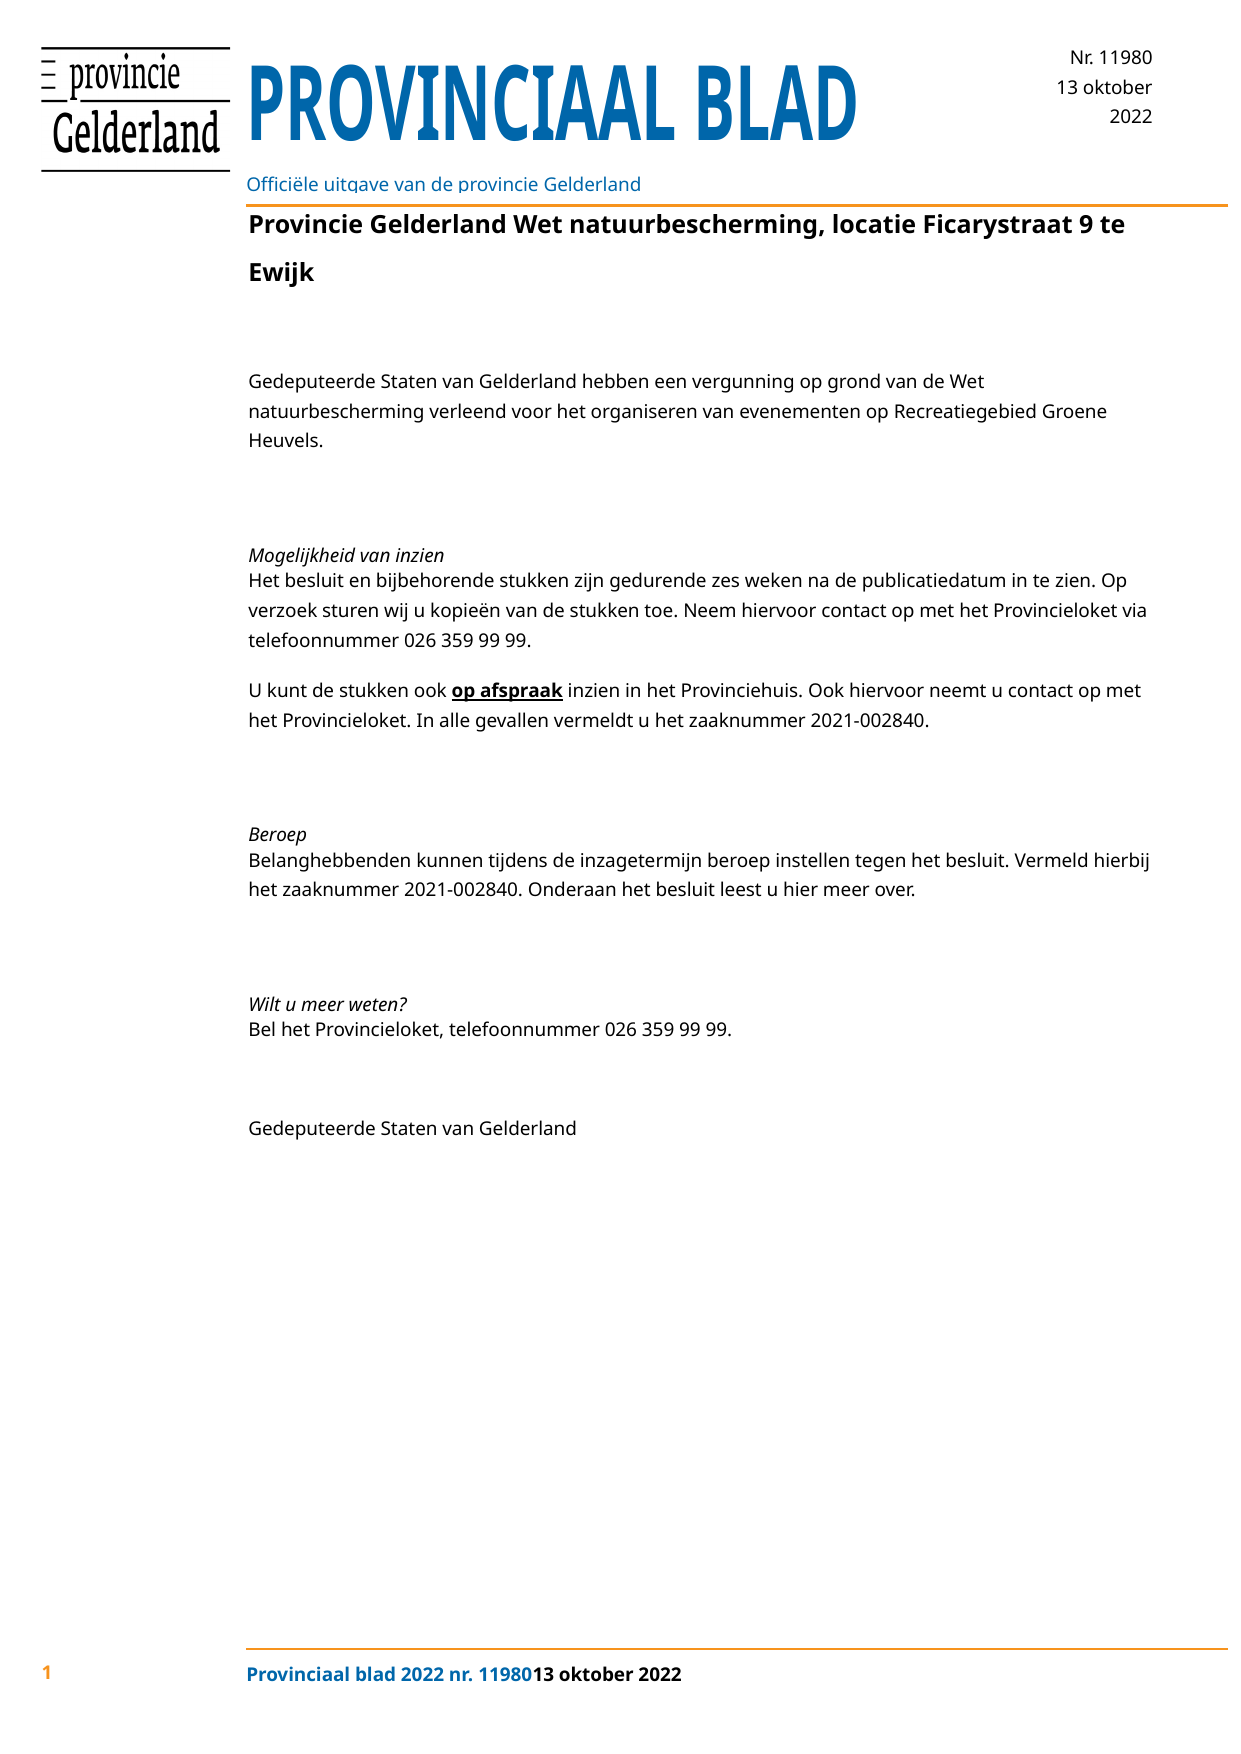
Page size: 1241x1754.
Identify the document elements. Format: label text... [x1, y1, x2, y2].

text Bel het Provincieloket, telefoonnummer 026 359 99 99. [248, 1017, 1152, 1042]
text Mogelijkheid van inzien [248, 542, 1152, 568]
text Beroep [248, 821, 1152, 847]
text Gedeputeerde Staten van Gelderland [248, 1115, 1152, 1141]
text Belanghebbenden kunnen tijdens de inzagetermijn beroep instellen tegen het besluit. Vermeld hierbij het zaaknummer 2021-002840. Onderaan het besluit leest u hier meer over. [248, 847, 1152, 902]
picture [41, 47, 231, 172]
text Wilt u meer weten? [248, 991, 1152, 1017]
text Provincie Gelderland Wet natuurbescherming, locatie Ficarystraat 9 te Ewijk [248, 207, 1152, 288]
text U kunt de stukken ook op afspraak inzien in het Provinciehuis. Ook hiervoor neemt u contact op met het Provincieloket. In alle gevallen vermeldt u het zaaknummer 2021-002840. [248, 677, 1152, 732]
text Het besluit en bijbehorende stukken zijn gedurende zes weken na de publicatiedatum in te zien. Op verzoek sturen wij u kopieën van de stukken toe. Neem hiervoor contact op met het Provincieloket via telefoonnummer 026 359 99 99. [248, 568, 1152, 652]
text Gedeputeerde Staten van Gelderland hebben een vergunning op grond van de Wet natuurbescherming verleend voor het organiseren van evenementen op Recreatiegebied Groene Heuvels. [248, 368, 1152, 453]
